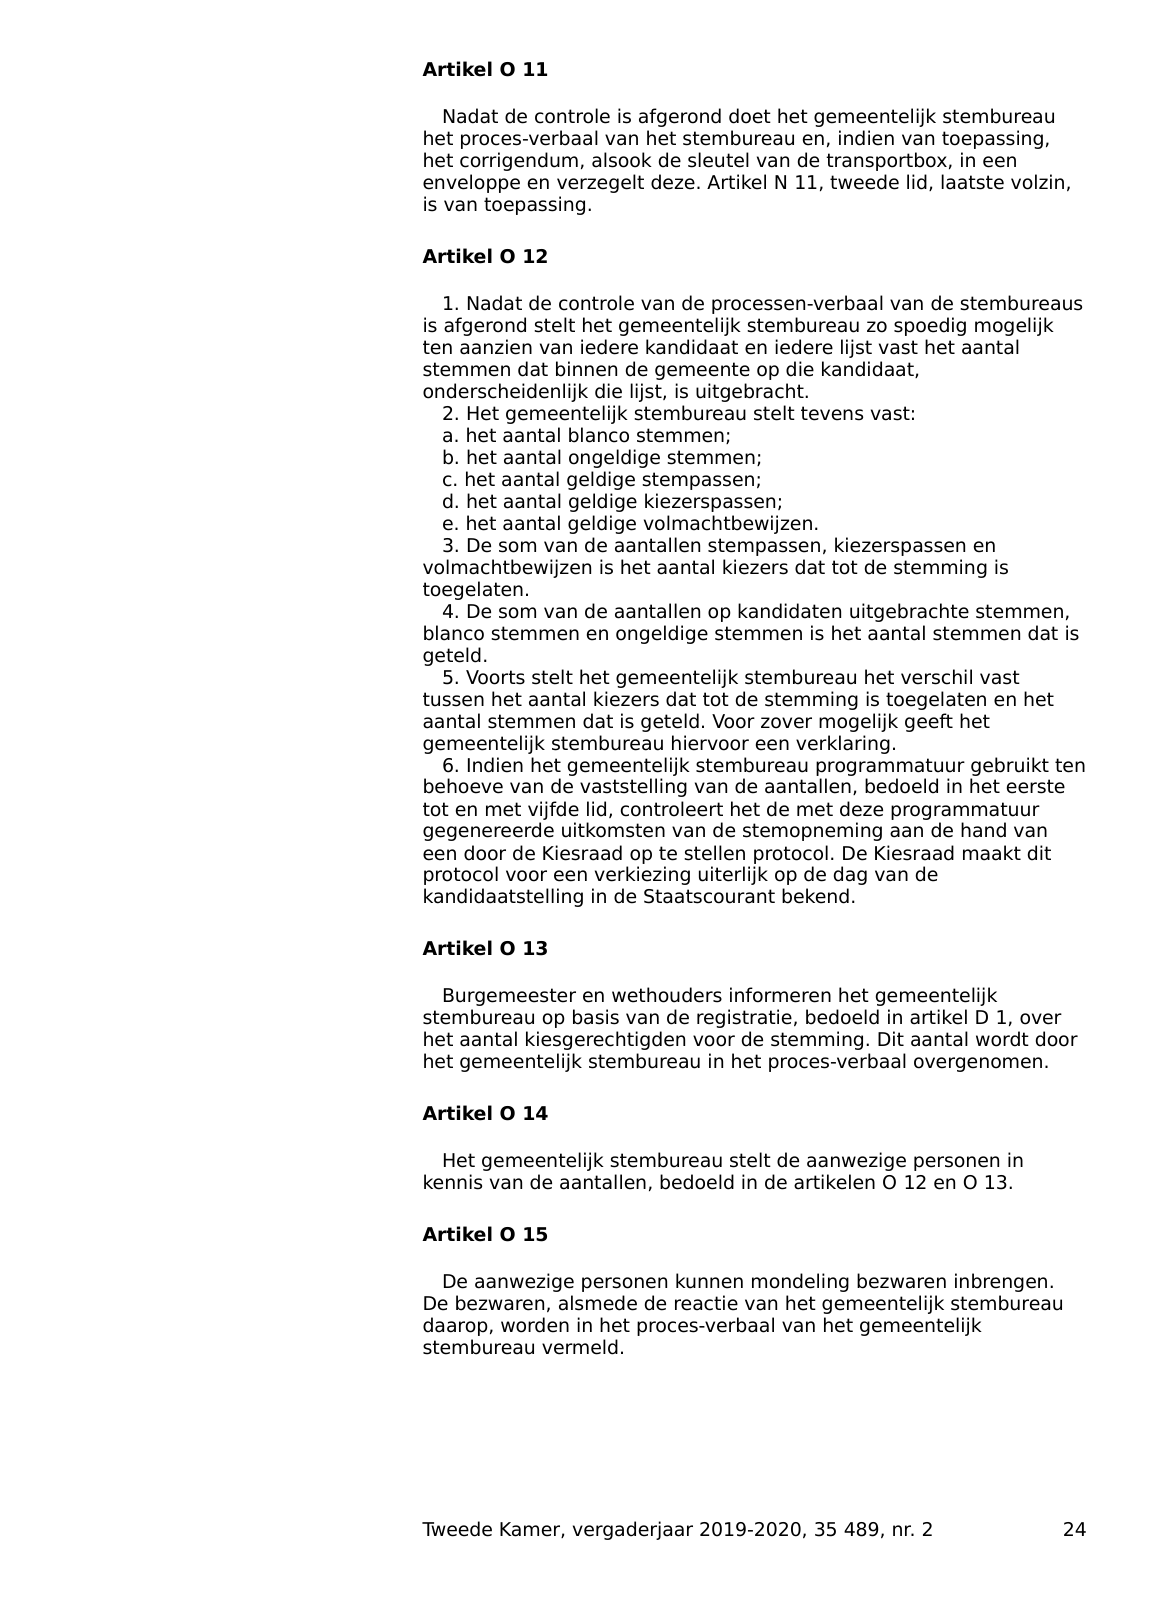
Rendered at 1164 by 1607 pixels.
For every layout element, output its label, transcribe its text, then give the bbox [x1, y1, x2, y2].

subtitle Artikel O 15 [422, 1224, 1087, 1246]
subtitle Artikel O 13 [422, 938, 1087, 960]
text Nadat de controle is afgerond doet het gemeentelijk stembureau het proces-verbaal van het stembureau en, indien van toepassing, het corrigendum, alsook de sleutel van de transportbox, in een enveloppe en verzegelt deze. Artikel N 11, tweede lid, laatste volzin, is van toepassing. [422, 106, 1087, 216]
text Het gemeentelijk stembureau stelt de aanwezige personen in kennis van de aantallen, bedoeld in de artikelen O 12 en O 13. [422, 1150, 1087, 1194]
text De aanwezige personen kunnen mondeling bezwaren inbrengen. De bezwaren, alsmede de reactie van het gemeentelijk stembureau daarop, worden in het proces-verbaal van het gemeentelijk stembureau vermeld. [422, 1271, 1087, 1359]
text b. het aantal ongeldige stemmen; [422, 447, 1087, 469]
text 3. De som van de aantallen stempassen, kiezerspassen en volmachtbewijzen is het aantal kiezers dat tot de stemming is toegelaten. [422, 535, 1087, 601]
text 1. Nadat de controle van de processen-verbaal van de stembureaus is afgerond stelt het gemeentelijk stembureau zo spoedig mogelijk ten aanzien van iedere kandidaat en iedere lijst vast het aantal stemmen dat binnen de gemeente op die kandidaat, onderscheidenlijk die lijst, is uitgebracht. [422, 293, 1087, 403]
text c. het aantal geldige stempassen; [422, 469, 1087, 491]
text Burgemeester en wethouders informeren het gemeentelijk stembureau op basis van de registratie, bedoeld in artikel D 1, over het aantal kiesgerechtigden voor de stemming. Dit aantal wordt door het gemeentelijk stembureau in het proces-verbaal overgenomen. [422, 985, 1087, 1073]
subtitle Artikel O 12 [422, 246, 1087, 268]
text d. het aantal geldige kiezerspassen; [422, 491, 1087, 513]
text e. het aantal geldige volmachtbewijzen. [422, 513, 1087, 535]
text 6. Indien het gemeentelijk stembureau programmatuur gebruikt ten behoeve van de vaststelling van de aantallen, bedoeld in het eerste tot en met vijfde lid, controleert het de met deze programmatuur gegenereerde uitkomsten van de stemopneming aan de hand van een door de Kiesraad op te stellen protocol. De Kiesraad maakt dit protocol voor een verkiezing uiterlijk op de dag van de kandidaatstelling in de Staatscourant bekend. [422, 754, 1087, 908]
subtitle Artikel O 14 [422, 1103, 1087, 1125]
subtitle Artikel O 11 [422, 59, 1087, 81]
text 2. Het gemeentelijk stembureau stelt tevens vast: [422, 403, 1087, 425]
text 5. Voorts stelt het gemeentelijk stembureau het verschil vast tussen het aantal kiezers dat tot de stemming is toegelaten en het aantal stemmen dat is geteld. Voor zover mogelijk geeft het gemeentelijk stembureau hiervoor een verklaring. [422, 667, 1087, 754]
text a. het aantal blanco stemmen; [422, 425, 1087, 447]
text 4. De som van de aantallen op kandidaten uitgebrachte stemmen, blanco stemmen en ongeldige stemmen is het aantal stemmen dat is geteld. [422, 601, 1087, 667]
